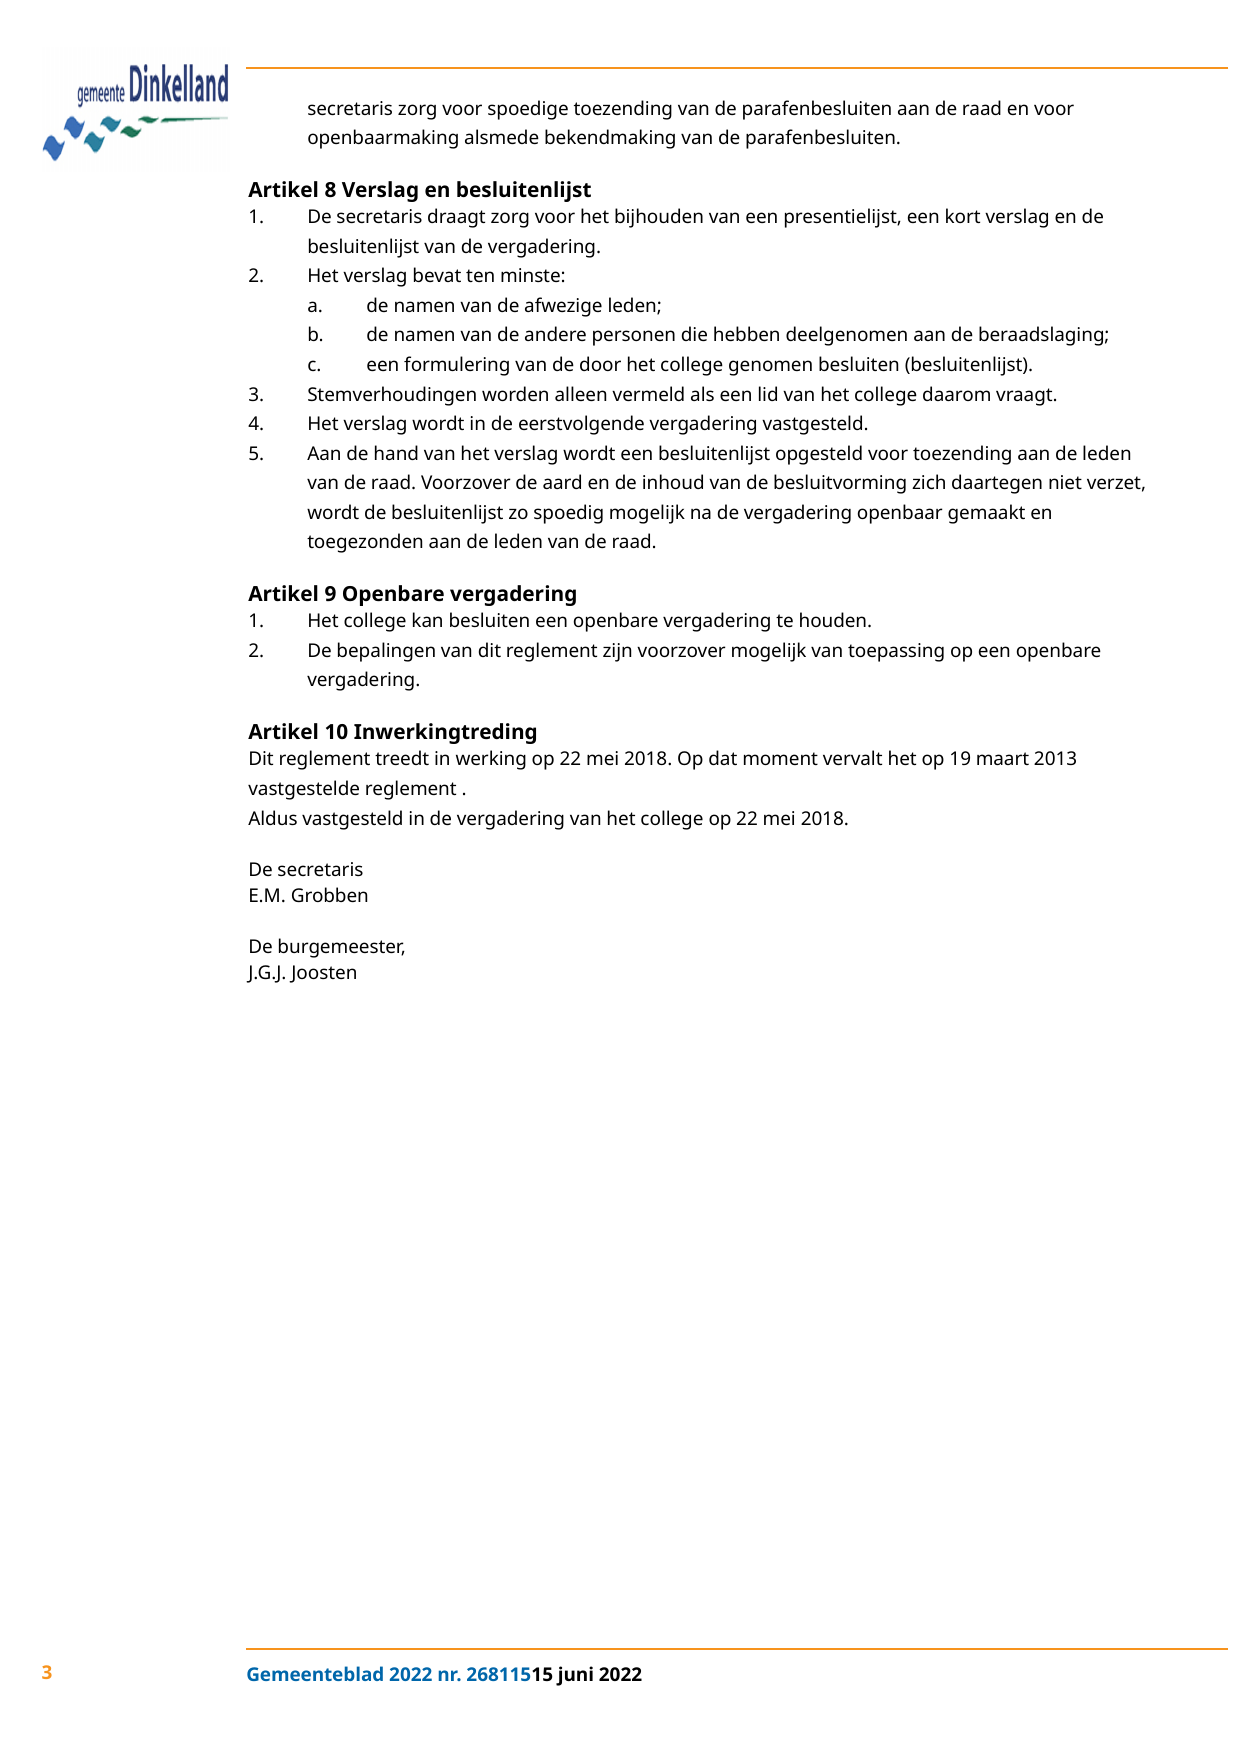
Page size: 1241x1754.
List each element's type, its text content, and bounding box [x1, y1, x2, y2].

list Aan de hand van het verslag wordt een besluitenlijst opgesteld voor toezending aan de leden van de raad. Voorzover de aard en de inhoud van de besluitvorming zich daartegen niet verzet, wordt de besluitenlijst zo spoedig mogelijk na de vergadering openbaar gemaakt en toegezonden aan de leden van de raad. [248, 440, 1152, 554]
list Het college kan besluiten een openbare vergadering te houden. [248, 607, 1152, 633]
list een formulering van de door het college genomen besluiten (besluitenlijst). [307, 351, 1152, 377]
text Dit reglement treedt in werking op 22 mei 2018. Op dat moment vervalt het op 19 maart 2013 vastgestelde reglement . [248, 746, 1152, 801]
list secretaris zorg voor spoedige toezending van de parafenbesluiten aan de raad en voor openbaarmaking alsmede bekendmaking van de parafenbesluiten. [248, 95, 1152, 150]
picture [41, 47, 231, 172]
text J.G.J. Joosten [248, 959, 1152, 985]
text Artikel 9 Openbare vergadering [248, 579, 1152, 607]
list Het verslag wordt in de eerstvolgende vergadering vastgesteld. [248, 410, 1152, 436]
text De secretaris [248, 856, 1152, 882]
list De secretaris draagt zorg voor het bijhouden van een presentielijst, een kort verslag en de besluitenlijst van de vergadering. [248, 203, 1152, 258]
text De burgemeester, [248, 933, 1152, 959]
text Aldus vastgesteld in de vergadering van het college op 22 mei 2018. [248, 805, 1152, 830]
list Het verslag bevat ten minste: [248, 262, 1152, 288]
text Artikel 8 Verslag en besluitenlijst [248, 175, 1152, 203]
list de namen van de andere personen die hebben deelgenomen aan de beraadslaging; [307, 322, 1152, 347]
list de namen van de afwezige leden; [307, 292, 1152, 318]
text Artikel 10 Inwerkingtreding [248, 717, 1152, 746]
list De bepalingen van dit reglement zijn voorzover mogelijk van toepassing op een openbare vergadering. [248, 637, 1152, 692]
list Stemverhoudingen worden alleen vermeld als een lid van het college daarom vraagt. [248, 381, 1152, 406]
text E.M. Grobben [248, 882, 1152, 908]
